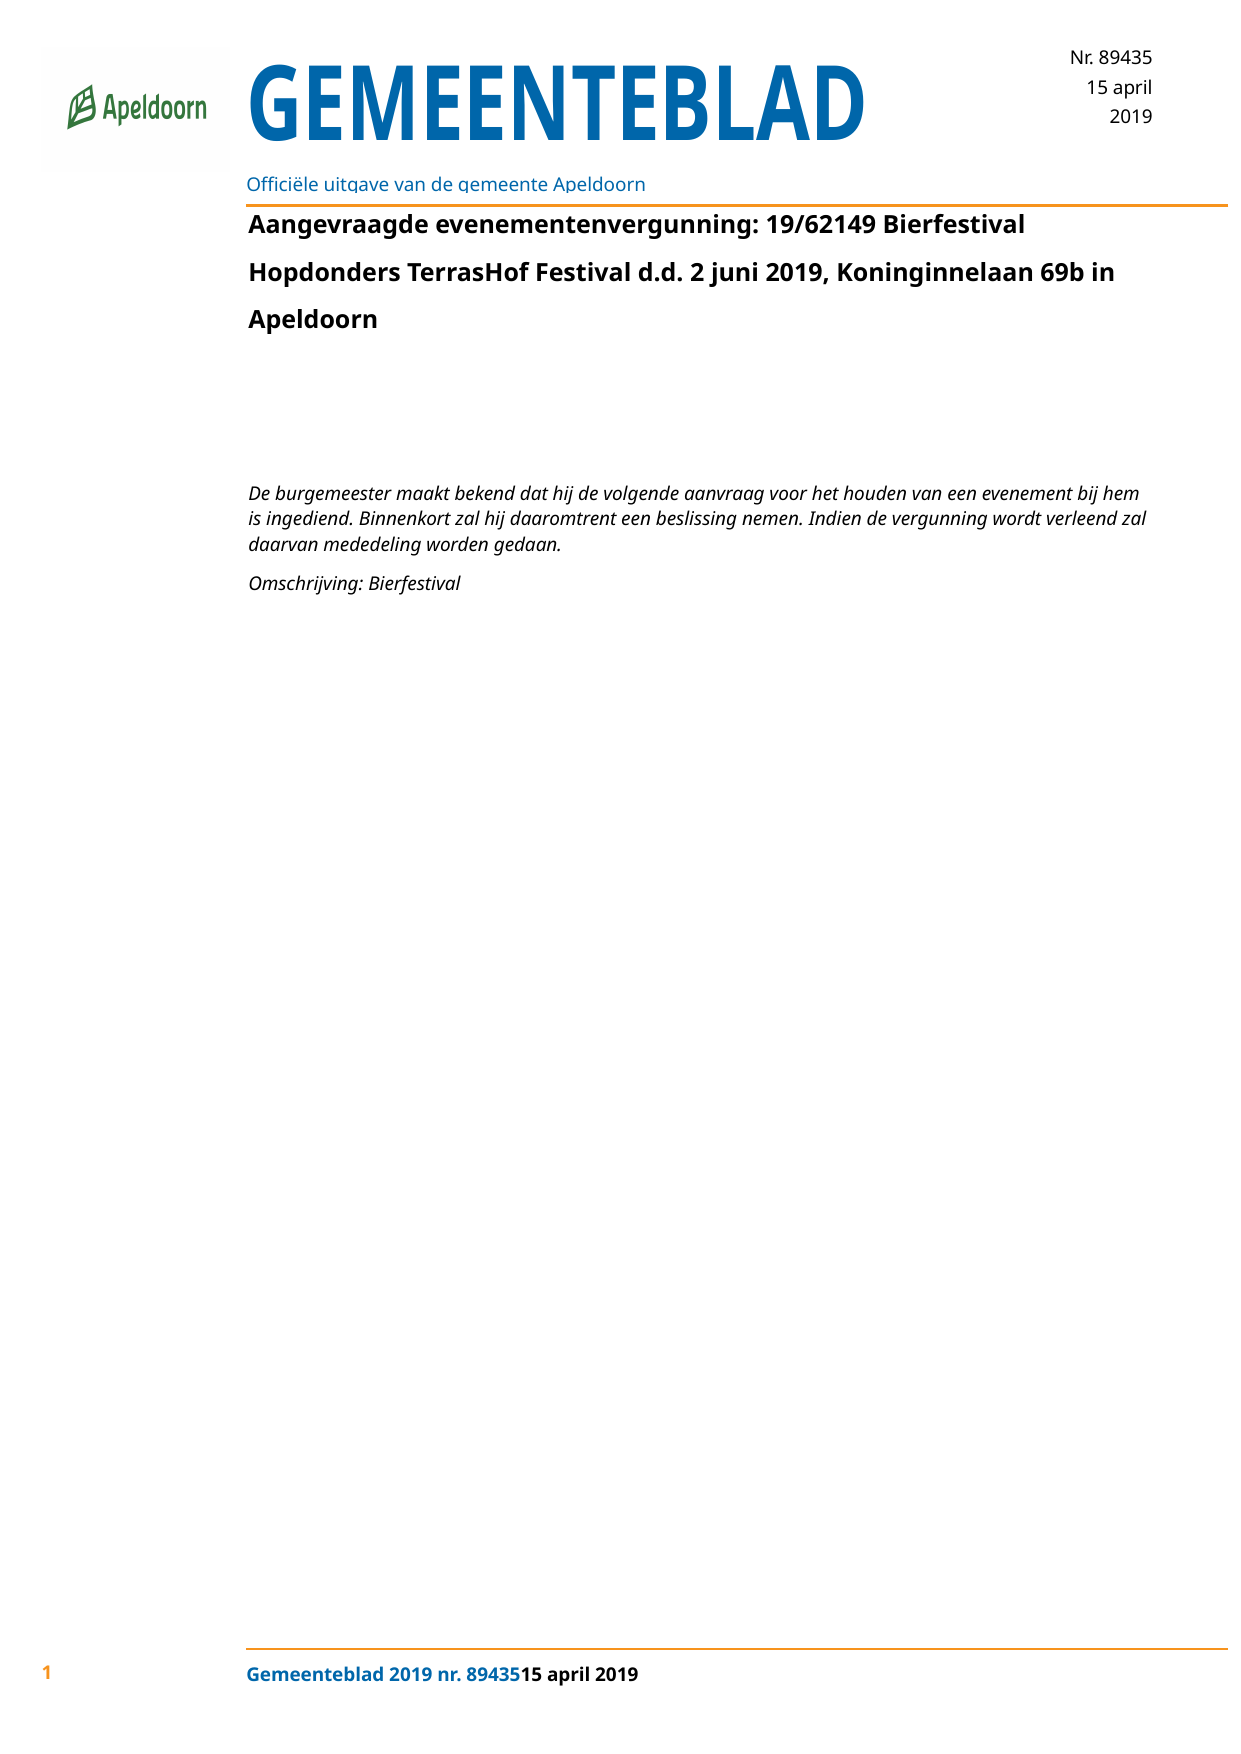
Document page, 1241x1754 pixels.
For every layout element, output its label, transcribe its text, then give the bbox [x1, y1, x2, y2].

text Omschrijving: Bierfestival [248, 571, 1152, 596]
text De burgemeester maakt bekend dat hij de volgende aanvraag voor het houden van een evenement bij hem is ingediend. Binnenkort zal hij daaromtrent een beslissing nemen. Indien de vergunning wordt verleend zal daarvan mededeling worden gedaan. [248, 480, 1152, 557]
text Aangevraagde evenementenvergunning: 19/62149 Bierfestival Hopdonders TerrasHof Festival d.d. 2 juni 2019, Koninginnelaan 69b in Apeldoorn [248, 207, 1152, 336]
picture [41, 47, 231, 172]
